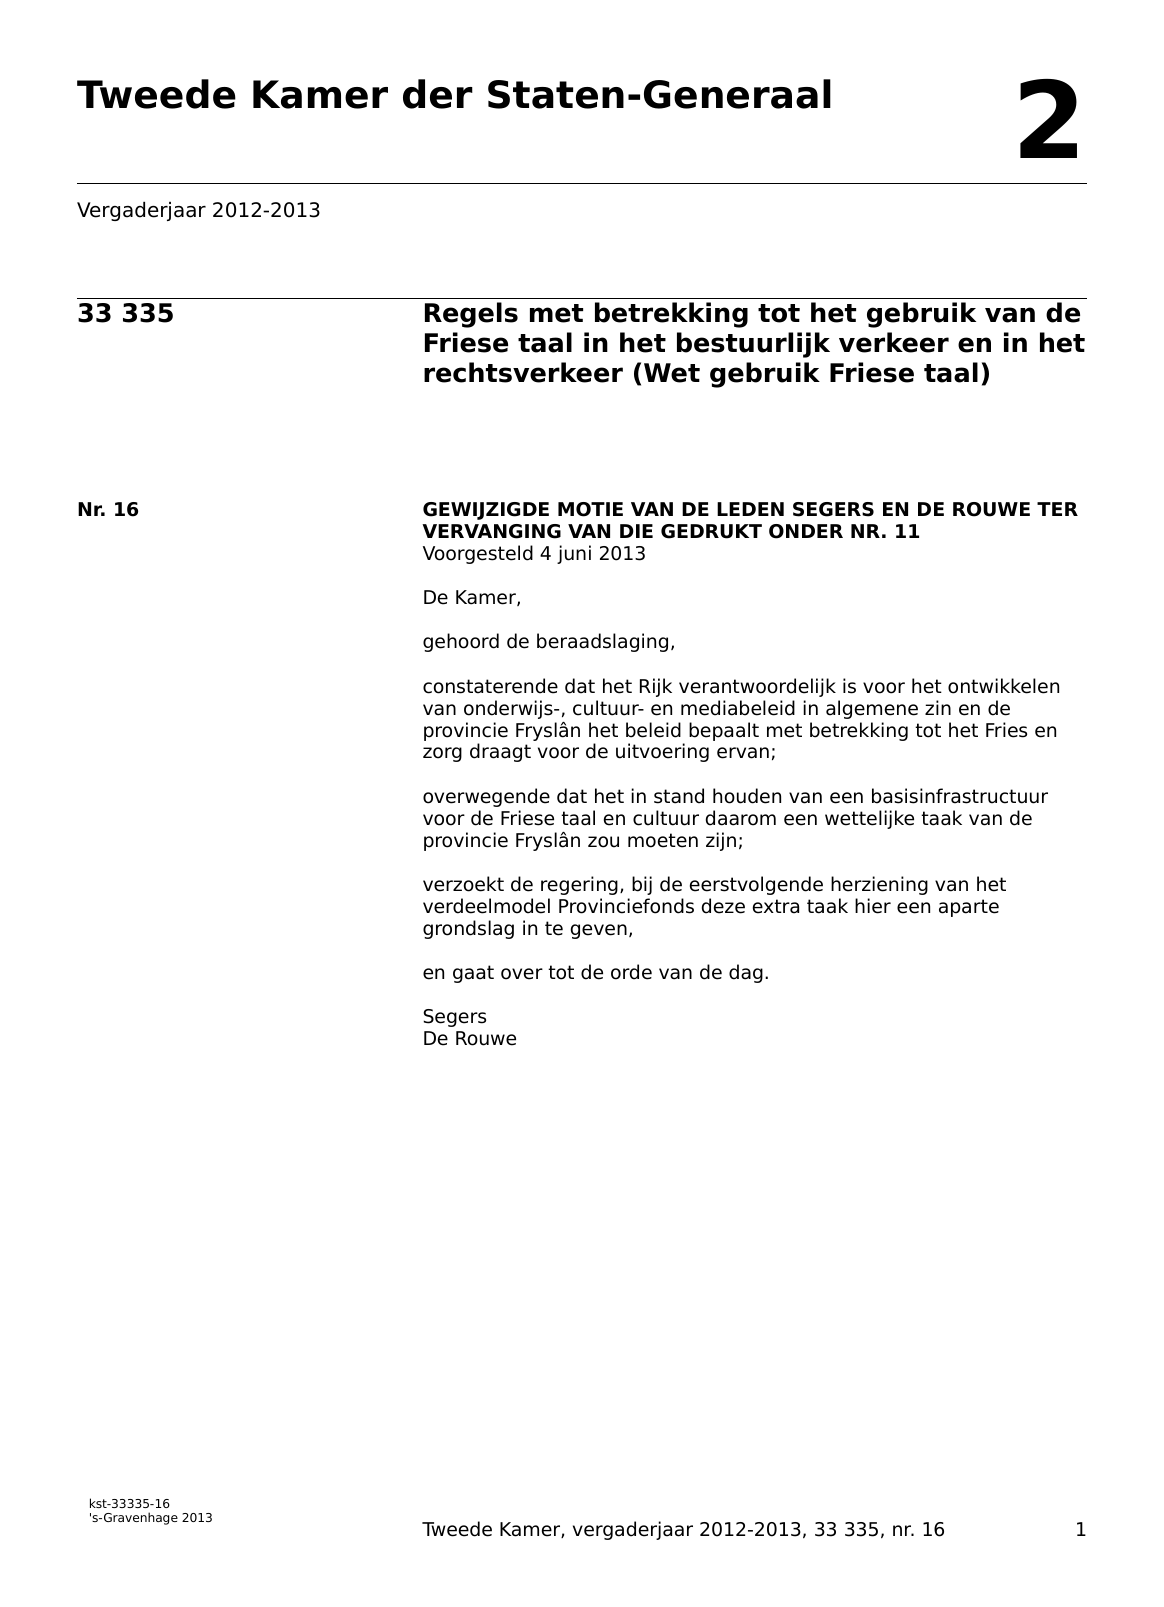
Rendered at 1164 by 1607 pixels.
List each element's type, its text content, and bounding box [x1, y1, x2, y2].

table_header Tweede Kamer der Staten-Generaal [77, 59, 886, 183]
text en gaat over tot de orde van de dag. [422, 962, 1087, 984]
text De Rouwe [422, 1028, 1087, 1050]
text kst-33335-16 [88, 1497, 323, 1511]
text Voorgesteld 4 juni 2013 [422, 543, 1087, 565]
subtitle 33 335 Regels met betrekking tot het gebruik van de Friese taal in het bestuurlijk verkeer en in het rechtsverkeer (Wet gebruik Friese taal) [77, 299, 1087, 388]
table_cell Vergaderjaar 2012-2013 [77, 184, 1087, 298]
text Segers [422, 1006, 1087, 1028]
text overwegende dat het in stand houden van een basisinfrastructuur voor de Friese taal en cultuur daarom een wettelijke taak van de provincie Fryslân zou moeten zijn; [422, 786, 1087, 852]
text gehoord de beraadslaging, [422, 631, 1087, 653]
table_header 2 [886, 59, 1087, 183]
text constaterende dat het Rijk verantwoordelijk is voor het ontwikkelen van onderwijs-, cultuur- en mediabeleid in algemene zin en de provincie Fryslân het beleid bepaalt met betrekking tot het Fries en zorg draagt voor de uitvoering ervan; [422, 676, 1087, 763]
text 's-Gravenhage 2013 [88, 1511, 323, 1525]
text De Kamer, [422, 587, 1087, 609]
subtitle Nr. 16 GEWIJZIGDE MOTIE VAN DE LEDEN SEGERS EN DE ROUWE TER VERVANGING VAN DIE GEDRUKT ONDER NR. 11 [77, 499, 1087, 543]
text verzoekt de regering, bij de eerstvolgende herziening van het verdeelmodel Provinciefonds deze extra taak hier een aparte grondslag in te geven, [422, 874, 1087, 940]
